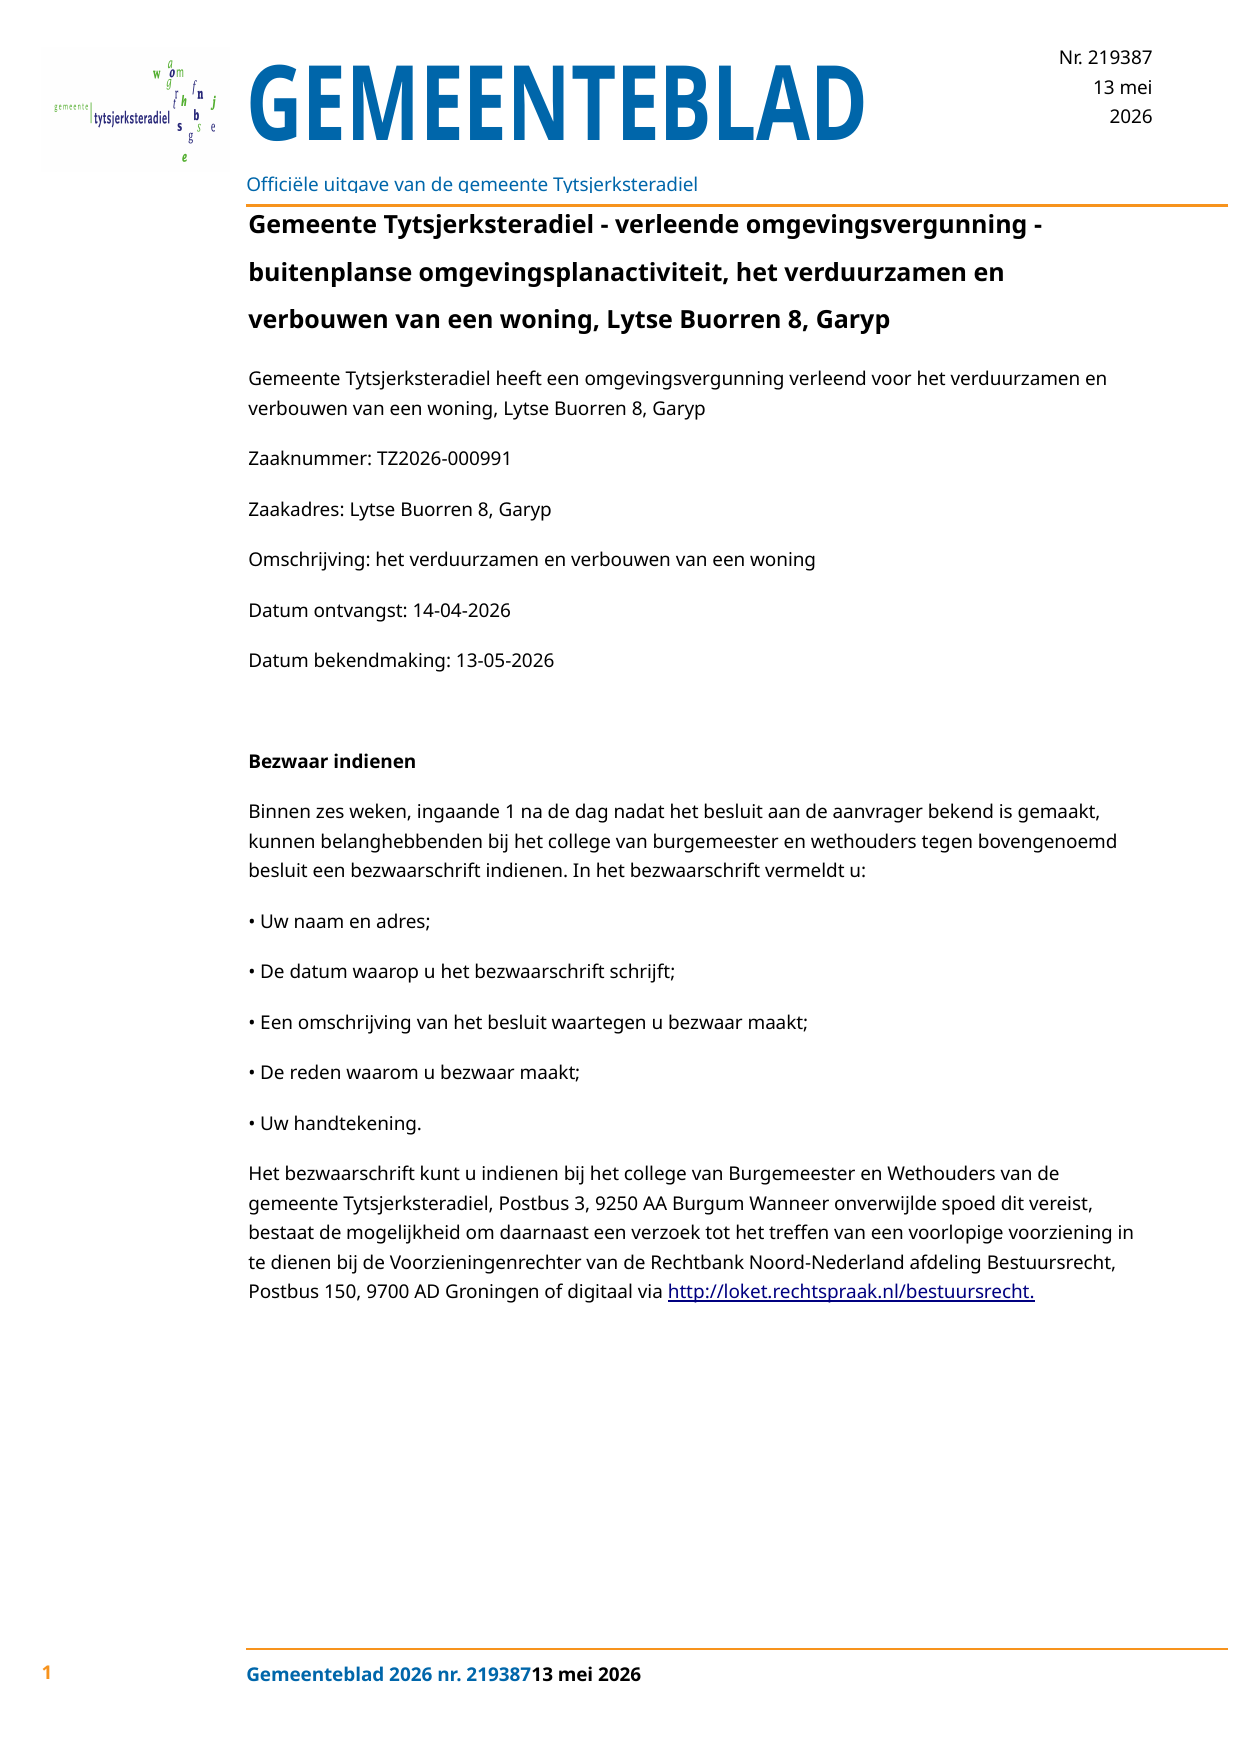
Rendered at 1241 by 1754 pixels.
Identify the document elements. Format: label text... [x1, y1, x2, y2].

text Bezwaar indienen [248, 748, 1152, 774]
text • Uw handtekening. [248, 1110, 1152, 1135]
text • Een omschrijving van het besluit waartegen u bezwaar maakt; [248, 1009, 1152, 1034]
text • De reden waarom u bezwaar maakt; [248, 1059, 1152, 1085]
picture [41, 47, 231, 172]
text Datum bekendmaking: 13-05-2026 [248, 647, 1152, 673]
text Datum ontvangst: 14-04-2026 [248, 597, 1152, 622]
text Gemeente Tytsjerksteradiel heeft een omgevingsvergunning verleend voor het verduurzamen en verbouwen van een woning, Lytse Buorren 8, Garyp [248, 366, 1152, 421]
text Gemeente Tytsjerksteradiel - verleende omgevingsvergunning - buitenplanse omgevingsplanactiviteit, het verduurzamen en verbouwen van een woning, Lytse Buorren 8, Garyp [248, 207, 1152, 336]
text • De datum waarop u het bezwaarschrift schrijft; [248, 958, 1152, 984]
text • Uw naam en adres; [248, 908, 1152, 934]
text Zaakadres: Lytse Buorren 8, Garyp [248, 496, 1152, 522]
text Zaaknummer: TZ2026-000991 [248, 446, 1152, 471]
text Omschrijving: het verduurzamen en verbouwen van een woning [248, 546, 1152, 572]
text Het bezwaarschrift kunt u indienen bij het college van Burgemeester en Wethouders van de gemeente Tytsjerksteradiel, Postbus 3, 9250 AA Burgum Wanneer onverwijlde spoed dit vereist, bestaat de mogelijkheid om daarnaast een verzoek tot het treffen van een voorlopige voorziening in te dienen bij de Voorzieningenrechter van de Rechtbank Noord-Nederland afdeling Bestuursrecht, Postbus 150, 9700 AD Groningen of digitaal via http://loket.rechtspraak.nl/bestuursrecht. [248, 1160, 1152, 1304]
text Binnen zes weken, ingaande 1 na de dag nadat het besluit aan de aanvrager bekend is gemaakt, kunnen belanghebbenden bij het college van burgemeester en wethouders tegen bovengenoemd besluit een bezwaarschrift indienen. In het bezwaarschrift vermeldt u: [248, 798, 1152, 883]
